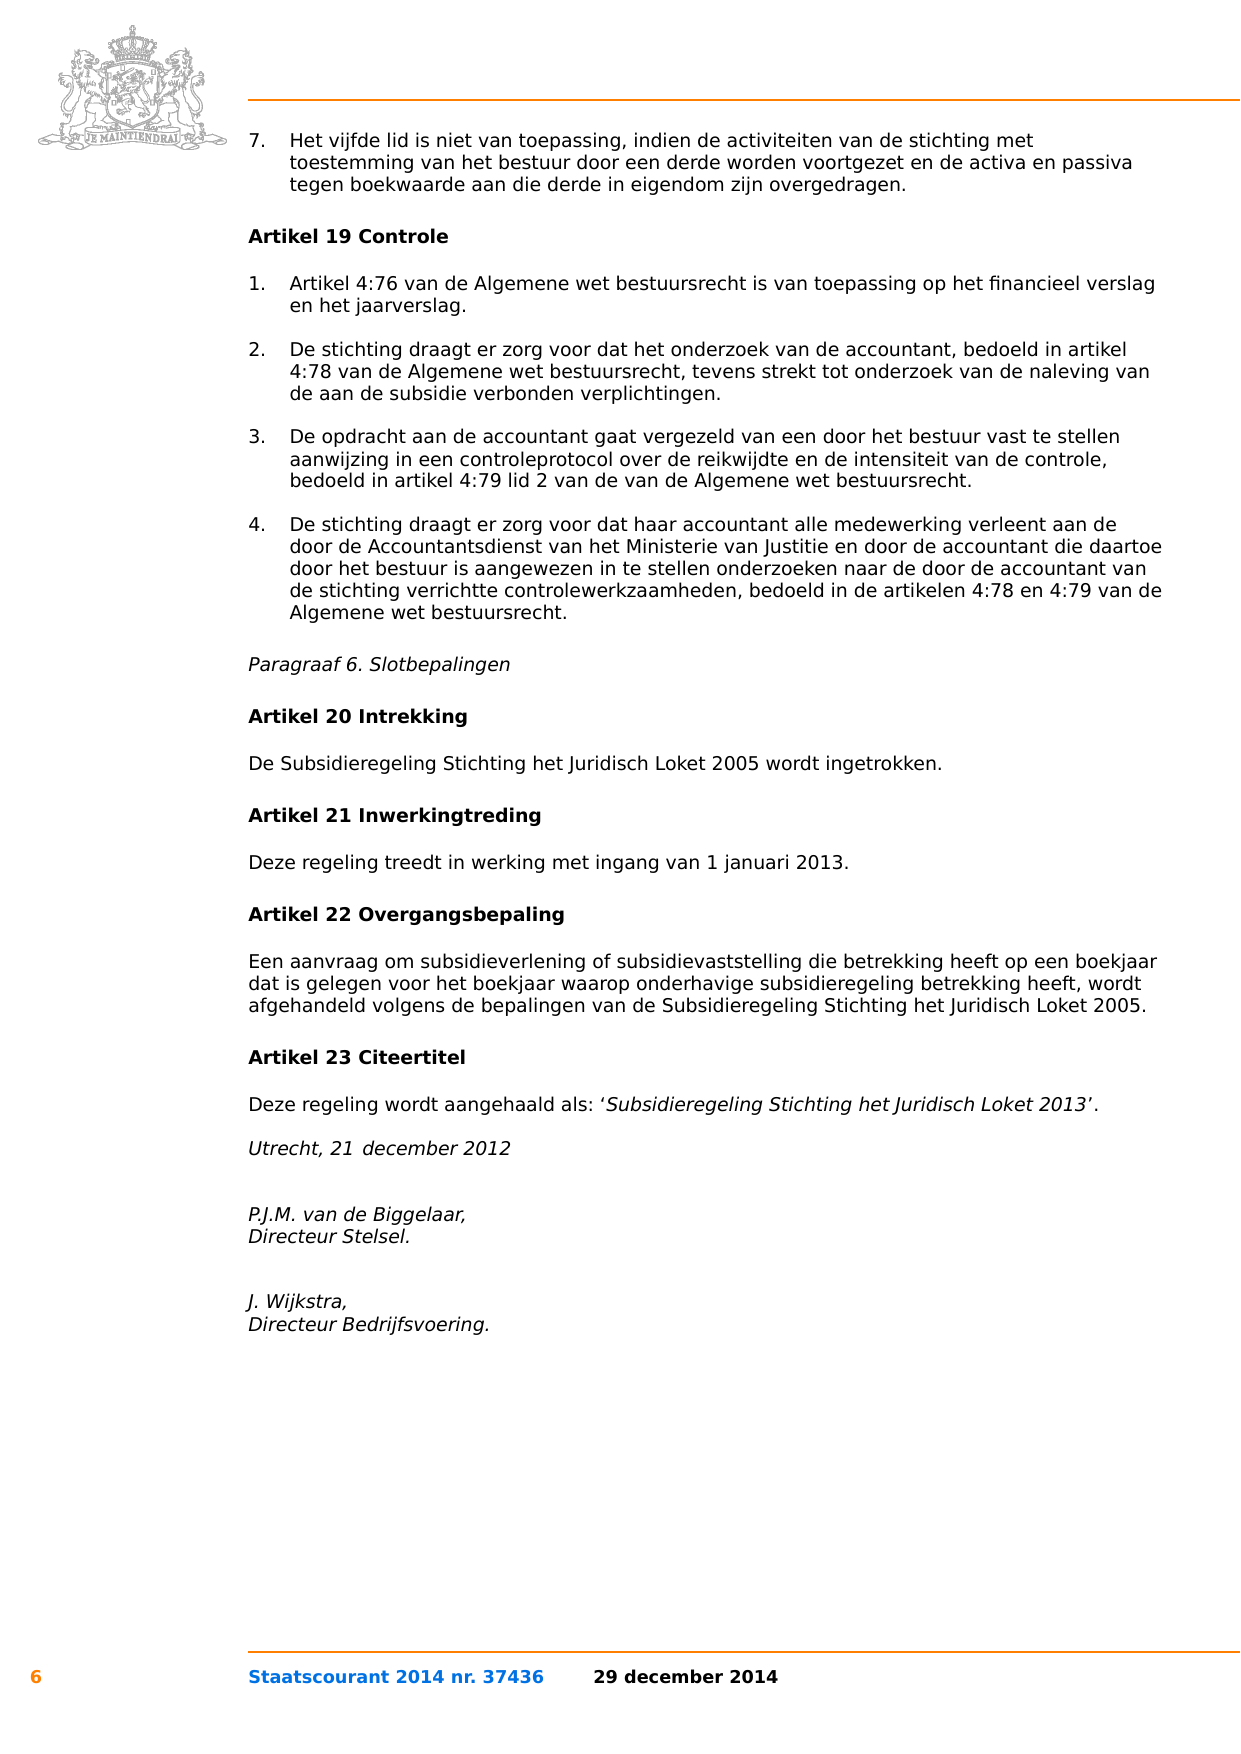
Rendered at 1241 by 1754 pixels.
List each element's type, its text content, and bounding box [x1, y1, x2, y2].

subtitle Artikel 22 Overgangsbepaling [248, 904, 1163, 926]
text J. Wijkstra, Directeur Bedrijfsvoering. [248, 1269, 1163, 1335]
text P.J.M. van de Biggelaar, Directeur Stelsel. [248, 1182, 1163, 1248]
text 7. Het vijfde lid is niet van toepassing, indien de activiteiten van de stichting met toestemming van het bestuur door een derde worden voortgezet en de activa en passiva tegen boekwaarde aan die derde in eigendom zijn overgedragen. [248, 130, 1163, 196]
subtitle Artikel 19 Controle [248, 226, 1163, 248]
subtitle Artikel 20 Intrekking [248, 706, 1163, 728]
text Een aanvraag om subsidieverlening of subsidievaststelling die betrekking heeft op een boekjaar dat is gelegen voor het boekjaar waarop onderhavige subsidieregeling betrekking heeft, wordt afgehandeld volgens de bepalingen van de Subsidieregeling Stichting het Juridisch Loket 2005. [248, 951, 1163, 1017]
text 2. De stichting draagt er zorg voor dat het onderzoek van de accountant, bedoeld in artikel 4:78 van de Algemene wet bestuursrecht, tevens strekt tot onderzoek van de naleving van de aan de subsidie verbonden verplichtingen. [248, 339, 1163, 404]
text Utrecht, 21 december 2012 [248, 1138, 1163, 1160]
text 4. De stichting draagt er zorg voor dat haar accountant alle medewerking verleent aan de door de Accountantsdienst van het Ministerie van Justitie en door de accountant die daartoe door het bestuur is aangewezen in te stellen onderzoeken naar de door de accountant van de stichting verrichtte controlewerkzaamheden, bedoeld in de artikelen 4:78 en 4:79 van de Algemene wet bestuursrecht. [248, 514, 1163, 624]
subtitle Artikel 23 Citeertitel [248, 1047, 1163, 1069]
picture [38, 25, 227, 150]
text De Subsidieregeling Stichting het Juridisch Loket 2005 wordt ingetrokken. [248, 753, 1163, 775]
text 3. De opdracht aan de accountant gaat vergezeld van een door het bestuur vast te stellen aanwijzing in een controleprotocol over de reikwijdte en de intensiteit van de controle, bedoeld in artikel 4:79 lid 2 van de van de Algemene wet bestuursrecht. [248, 426, 1163, 492]
text Deze regeling wordt aangehaald als: ‘Subsidieregeling Stichting het Juridisch Loket 2013’. [248, 1094, 1163, 1116]
text 1. Artikel 4:76 van de Algemene wet bestuursrecht is van toepassing op het financieel verslag en het jaarverslag. [248, 273, 1163, 317]
subtitle Paragraaf 6. Slotbepalingen [248, 654, 1163, 676]
subtitle Artikel 21 Inwerkingtreding [248, 805, 1163, 827]
text Deze regeling treedt in werking met ingang van 1 januari 2013. [248, 852, 1163, 874]
